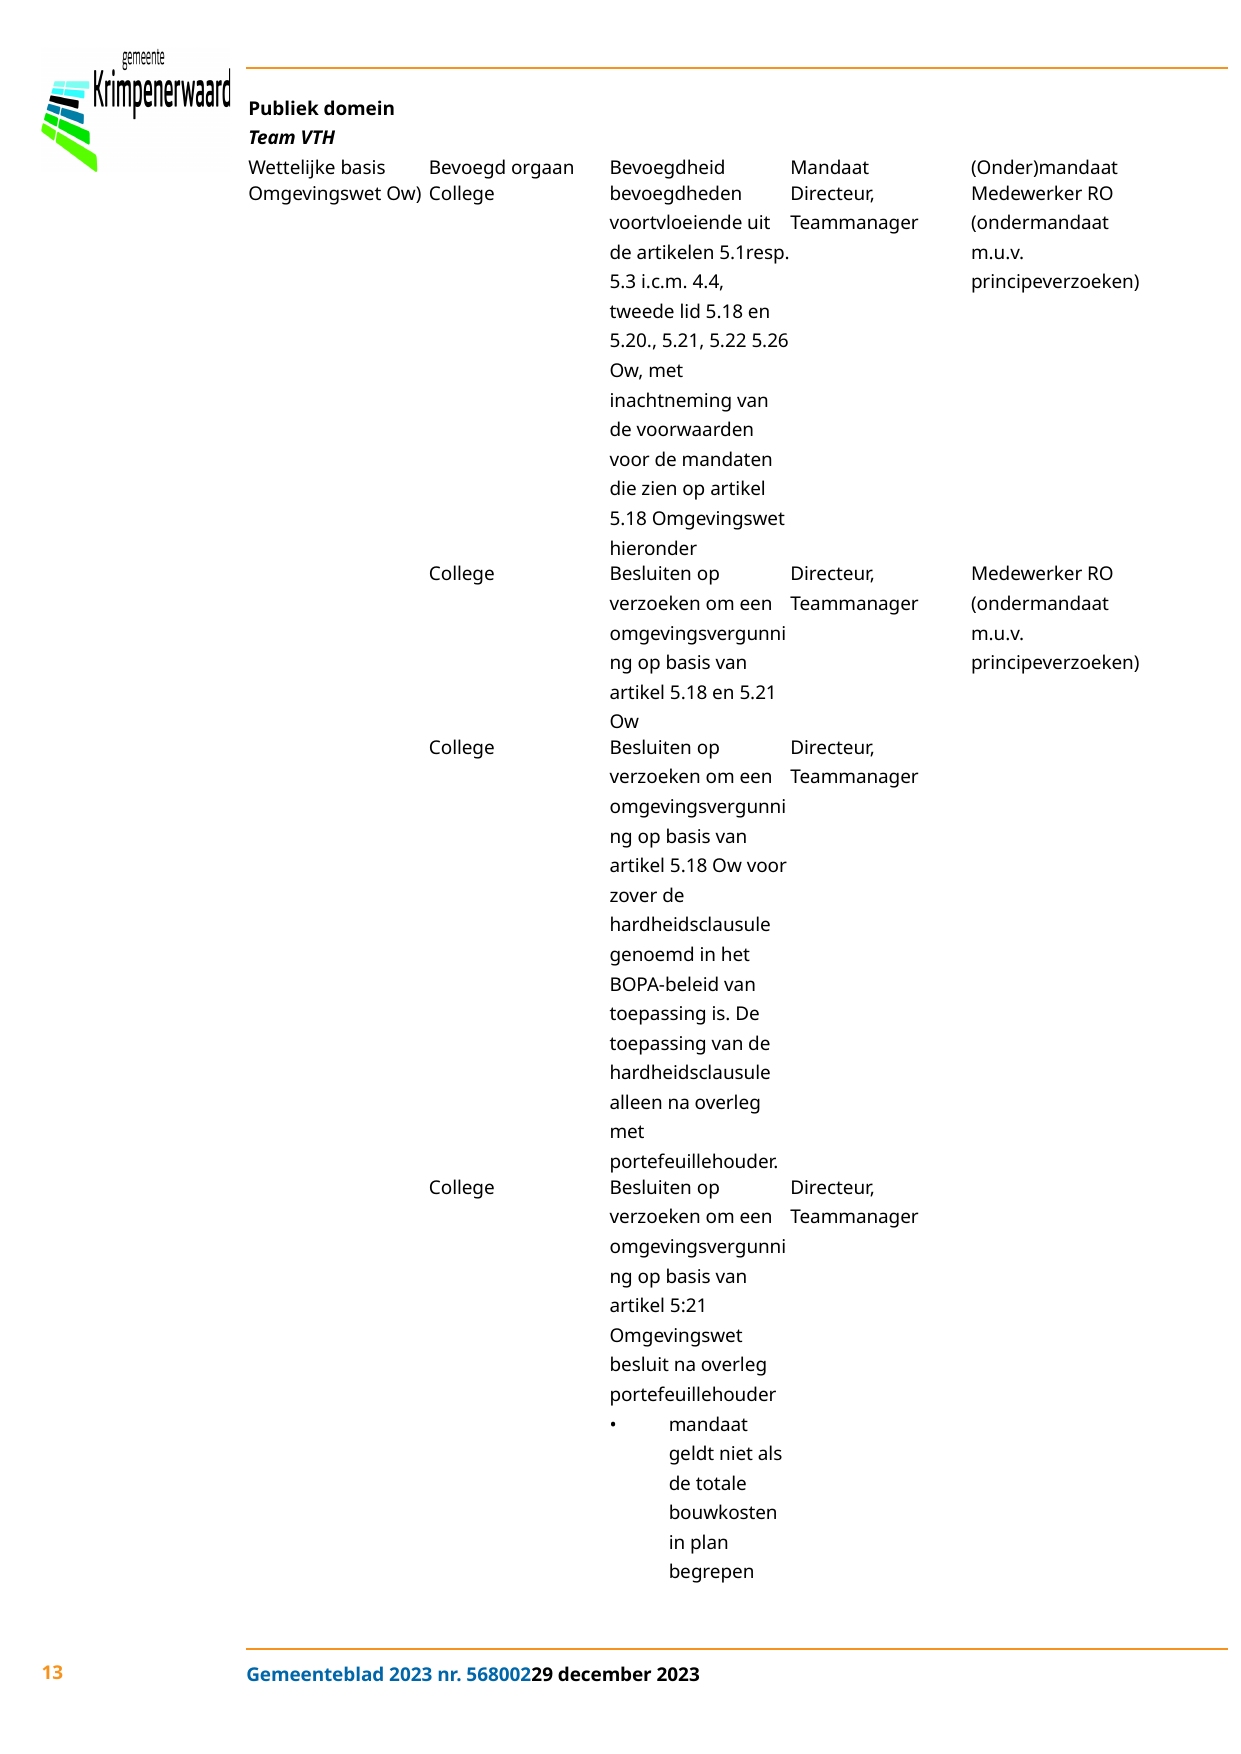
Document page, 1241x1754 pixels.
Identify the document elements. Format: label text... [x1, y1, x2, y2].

table_cell College [429, 734, 609, 1174]
table_cell Directeur, Teammanager [790, 180, 971, 561]
table_header Bevoegd orgaan [429, 154, 609, 180]
table_cell Directeur, Teammanager [790, 1174, 971, 1584]
table_cell Besluiten op verzoeken om een omgevingsvergunning op basis van artikel 5:21 Omgevingswet besluit na overleg portefeuillehouder mandaat geldt niet als de totale bouwkosten in plan begrepen [609, 1174, 790, 1584]
text Team VTH [248, 124, 1152, 150]
table_cell [248, 561, 429, 734]
table_cell Omgevingswet Ow) [248, 180, 429, 561]
table_cell Directeur, Teammanager [790, 734, 971, 1174]
table_cell bevoegdheden voortvloeiende uit de artikelen 5.1resp. 5.3 i.c.m. 4.4, tweede lid 5.18 en 5.20., 5.21, 5.22 5.26 Ow, met inachtneming van de voorwaarden voor de mandaten die zien op artikel 5.18 Omgevingswet hieronder [609, 180, 790, 561]
table_cell Medewerker RO (ondermandaat m.u.v. principeverzoeken) [971, 180, 1152, 561]
table_cell Medewerker RO (ondermandaat m.u.v. principeverzoeken) [971, 561, 1152, 734]
table_cell [971, 1174, 1152, 1584]
table_cell College [429, 180, 609, 561]
table_cell Besluiten op verzoeken om een omgevingsvergunning op basis van artikel 5.18 en 5.21 Ow [609, 561, 790, 734]
table_cell [248, 734, 429, 1174]
table_cell College [429, 561, 609, 734]
table_cell [971, 734, 1152, 1174]
picture [41, 47, 231, 172]
table_header Bevoegdheid [609, 154, 790, 180]
table_header Wettelijke basis [248, 154, 429, 180]
table_cell Directeur, Teammanager [790, 561, 971, 734]
table_cell College [429, 1174, 609, 1584]
table_header (Onder)mandaat [971, 154, 1152, 180]
text Publiek domein [248, 95, 1152, 121]
table_cell [248, 1174, 429, 1584]
table_cell Besluiten op verzoeken om een omgevingsvergunning op basis van artikel 5.18 Ow voor zover de hardheidsclausule genoemd in het BOPA-beleid van toepassing is. De toepassing van de hardheidsclausule alleen na overleg met portefeuillehouder. [609, 734, 790, 1174]
table_header Mandaat [790, 154, 971, 180]
